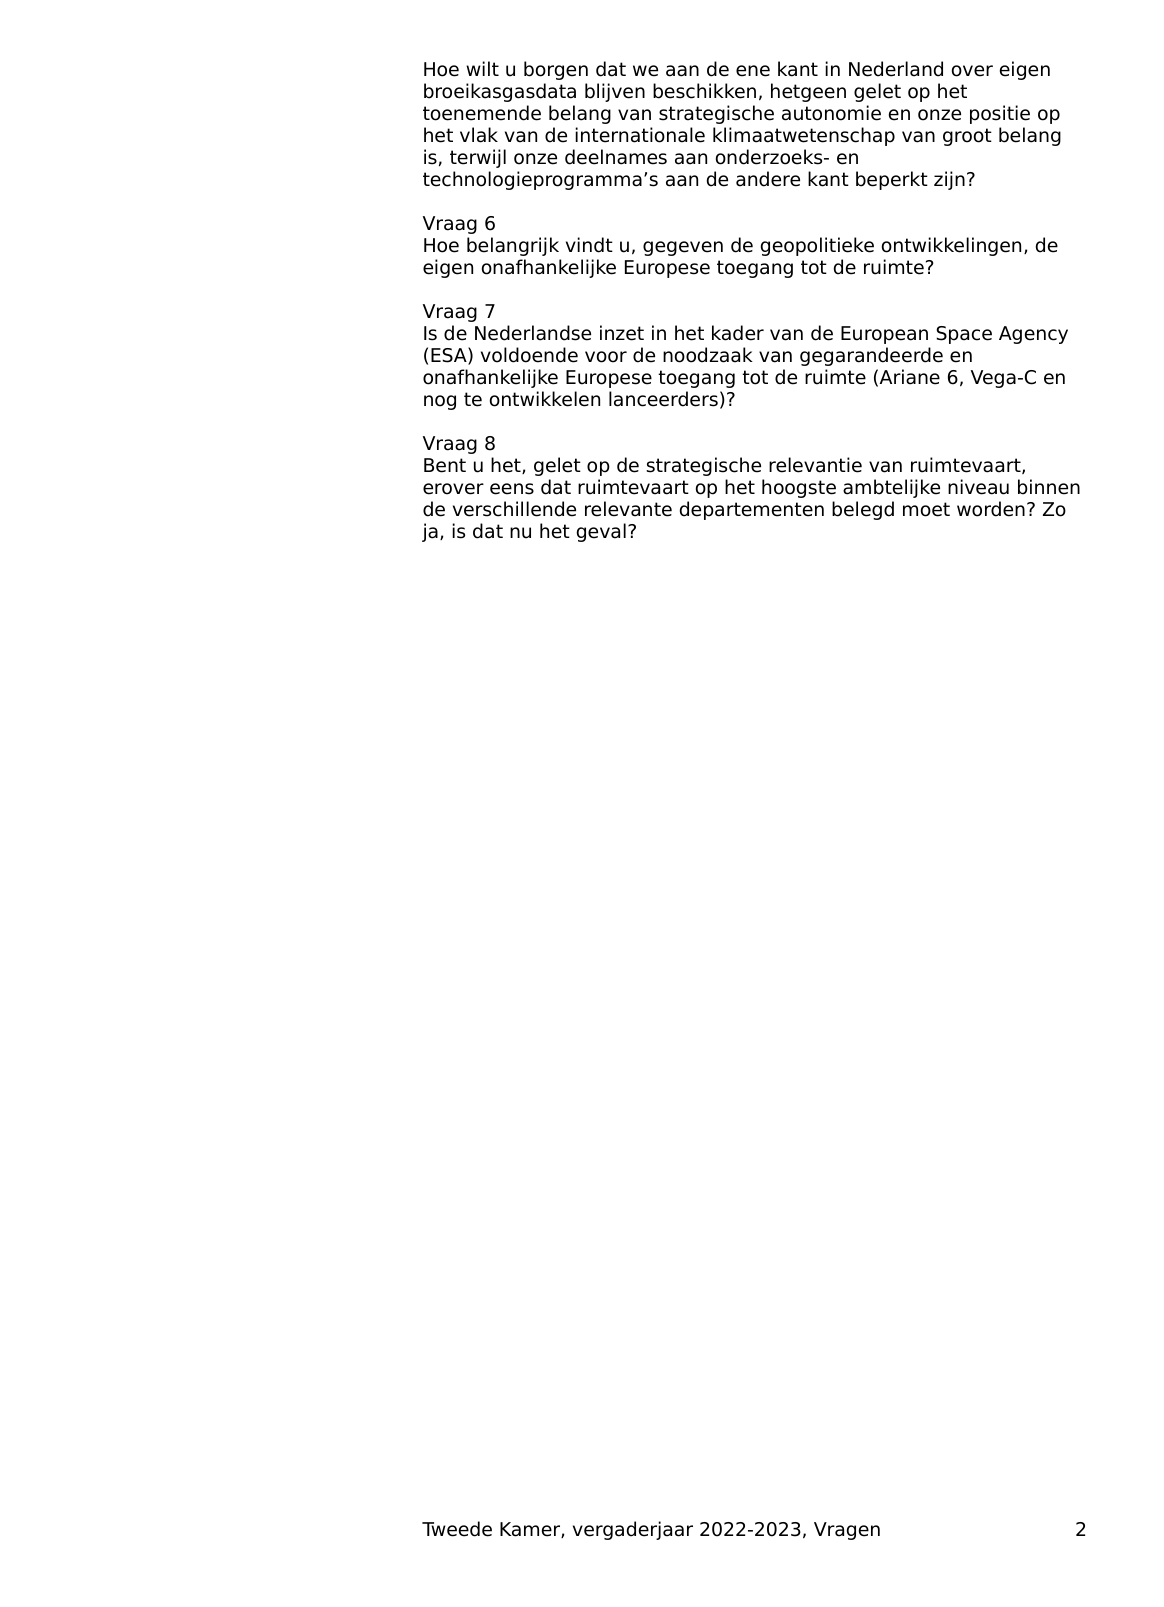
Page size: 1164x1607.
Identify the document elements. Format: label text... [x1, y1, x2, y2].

text Hoe wilt u borgen dat we aan de ene kant in Nederland over eigen broeikasgasdata blijven beschikken, hetgeen gelet op het toenemende belang van strategische autonomie en onze positie op het vlak van de internationale klimaatwetenschap van groot belang is, terwijl onze deelnames aan onderzoeks- en technologieprogramma’s aan de andere kant beperkt zijn? [422, 59, 1087, 191]
text Vraag 8 [422, 433, 1087, 455]
text Vraag 7 [422, 301, 1087, 323]
text Bent u het, gelet op de strategische relevantie van ruimtevaart, erover eens dat ruimtevaart op het hoogste ambtelijke niveau binnen de verschillende relevante departementen belegd moet worden? Zo ja, is dat nu het geval? [422, 455, 1087, 543]
text Vraag 6 [422, 213, 1087, 235]
text Is de Nederlandse inzet in het kader van de European Space Agency (ESA) voldoende voor de noodzaak van gegarandeerde en onafhankelijke Europese toegang tot de ruimte (Ariane 6, Vega-C en nog te ontwikkelen lanceerders)? [422, 323, 1087, 411]
text Hoe belangrijk vindt u, gegeven de geopolitieke ontwikkelingen, de eigen onafhankelijke Europese toegang tot de ruimte? [422, 235, 1087, 279]
